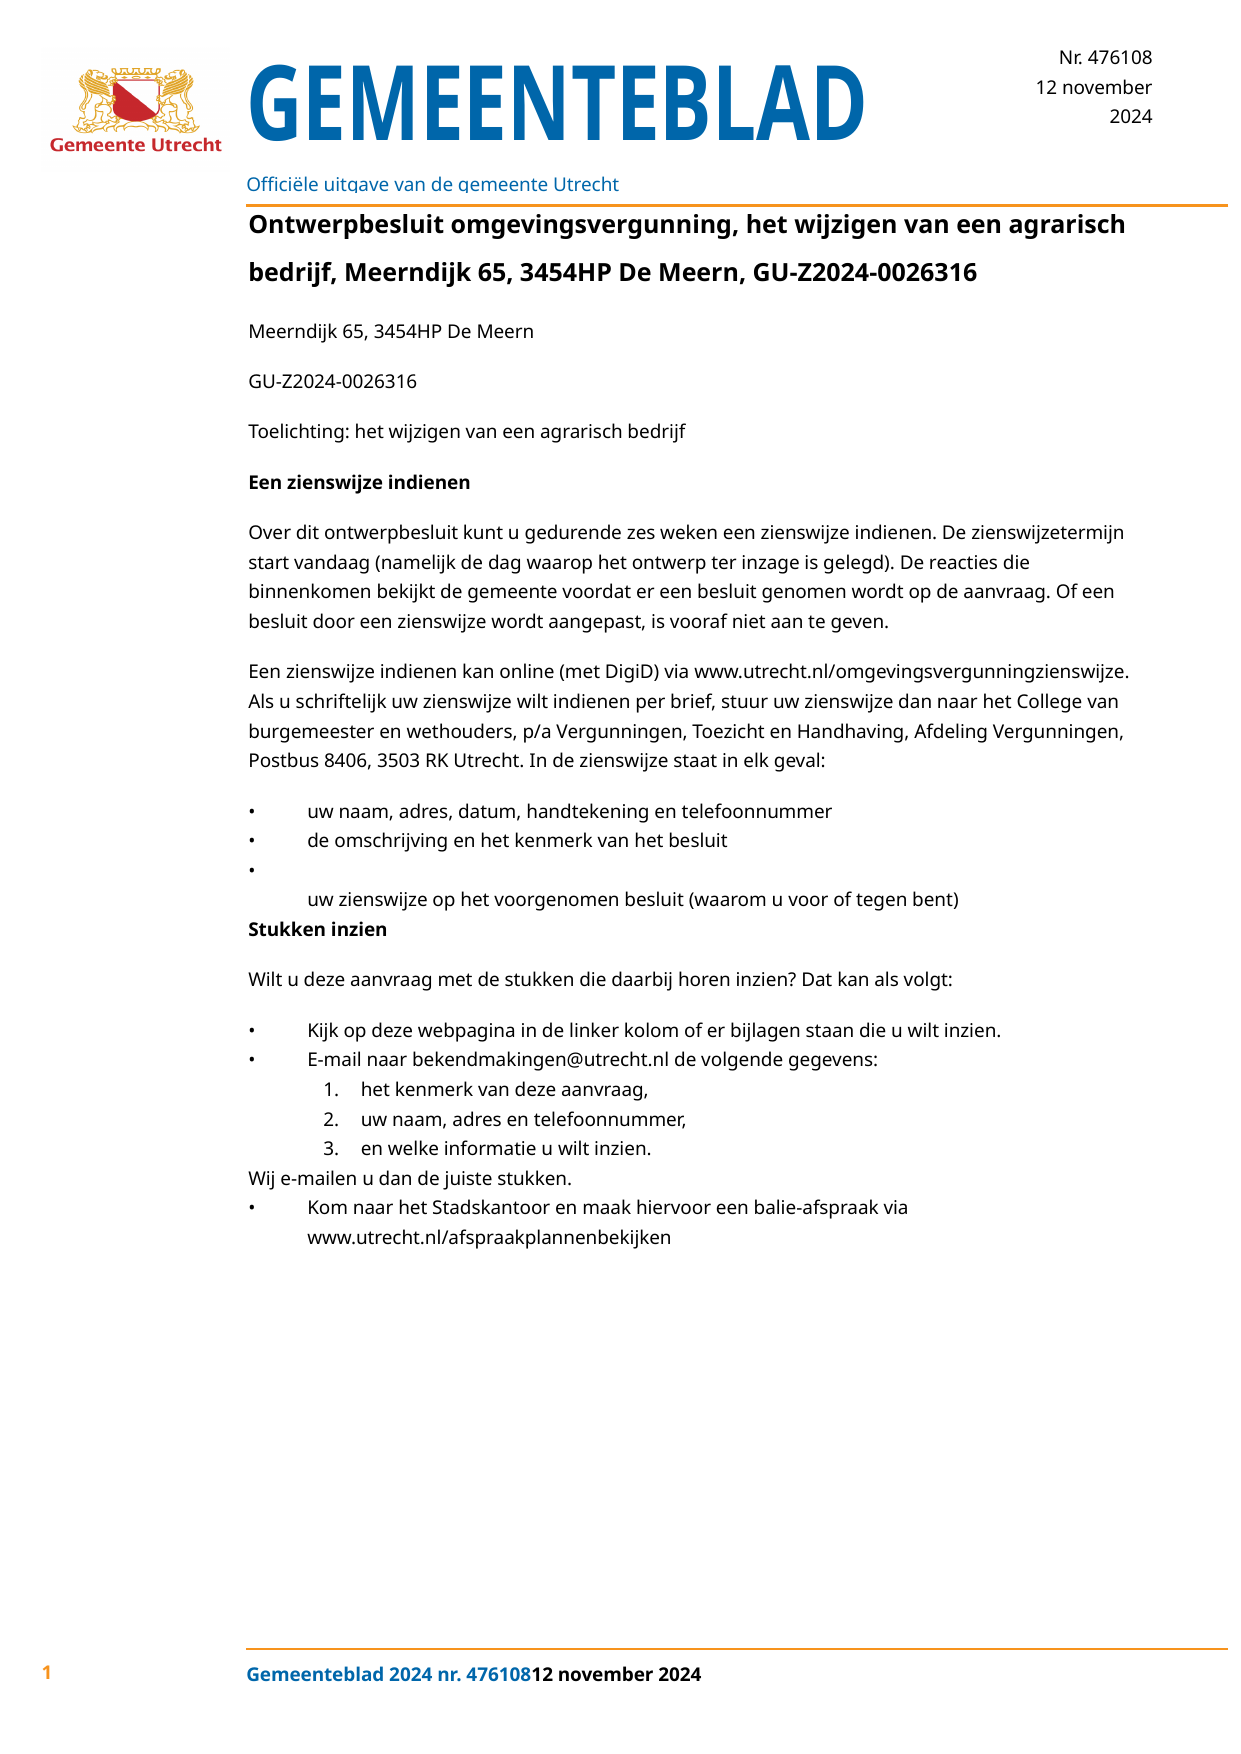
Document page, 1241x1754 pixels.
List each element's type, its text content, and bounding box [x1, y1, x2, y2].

text Stukken inzien [248, 916, 1152, 942]
text Toelichting: het wijzigen van een agrarisch bedrijf [248, 419, 1152, 444]
list Kom naar het Stadskantoor en maak hiervoor een balie-afspraak via www.utrecht.nl/afspraakplannenbekijken [248, 1194, 1152, 1250]
text GU-Z2024-0026316 [248, 368, 1152, 394]
text Wij e-mailen u dan de juiste stukken. [248, 1165, 1152, 1191]
text Een zienswijze indienen [248, 469, 1152, 495]
text Over dit ontwerpbesluit kunt u gedurende zes weken een zienswijze indienen. De zienswijzetermijn start vandaag (namelijk de dag waarop het ontwerp ter inzage is gelegd). De reacties die binnenkomen bekijkt de gemeente voordat er een besluit genomen wordt op de aanvraag. Of een besluit door een zienswijze wordt aangepast, is vooraf niet aan te geven. [248, 519, 1152, 634]
list en welke informatie u wilt inzien. [323, 1135, 1152, 1161]
list uw zienswijze op het voorgenomen besluit (waarom u voor of tegen bent) [248, 887, 1152, 912]
text Ontwerpbesluit omgevingsvergunning, het wijzigen van een agrarisch bedrijf, Meerndijk 65, 3454HP De Meern, GU-Z2024-0026316 [248, 207, 1152, 288]
text Wilt u deze aanvraag met de stukken die daarbij horen inzien? Dat kan als volgt: [248, 967, 1152, 992]
picture [41, 47, 231, 172]
list de omschrijving en het kenmerk van het besluit [248, 827, 1152, 853]
list E-mail naar bekendmakingen@utrecht.nl de volgende gegevens: [248, 1047, 1152, 1072]
list uw naam, adres, datum, handtekening en telefoonnummer [248, 798, 1152, 824]
list Kijk op deze webpagina in de linker kolom of er bijlagen staan die u wilt inzien. [248, 1017, 1152, 1043]
text Meerndijk 65, 3454HP De Meern [248, 318, 1152, 344]
list uw naam, adres en telefoonnummer, [323, 1106, 1152, 1132]
list het kenmerk van deze aanvraag, [323, 1076, 1152, 1102]
text Een zienswijze indienen kan online (met DigiD) via www.utrecht.nl/omgevingsvergunningzienswijze. Als u schriftelijk uw zienswijze wilt indienen per brief, stuur uw zienswijze dan naar het College van burgemeester en wethouders, p/a Vergunningen, Toezicht en Handhaving, Afdeling Vergunningen, Postbus 8406, 3503 RK Utrecht. In de zienswijze staat in elk geval: [248, 659, 1152, 773]
